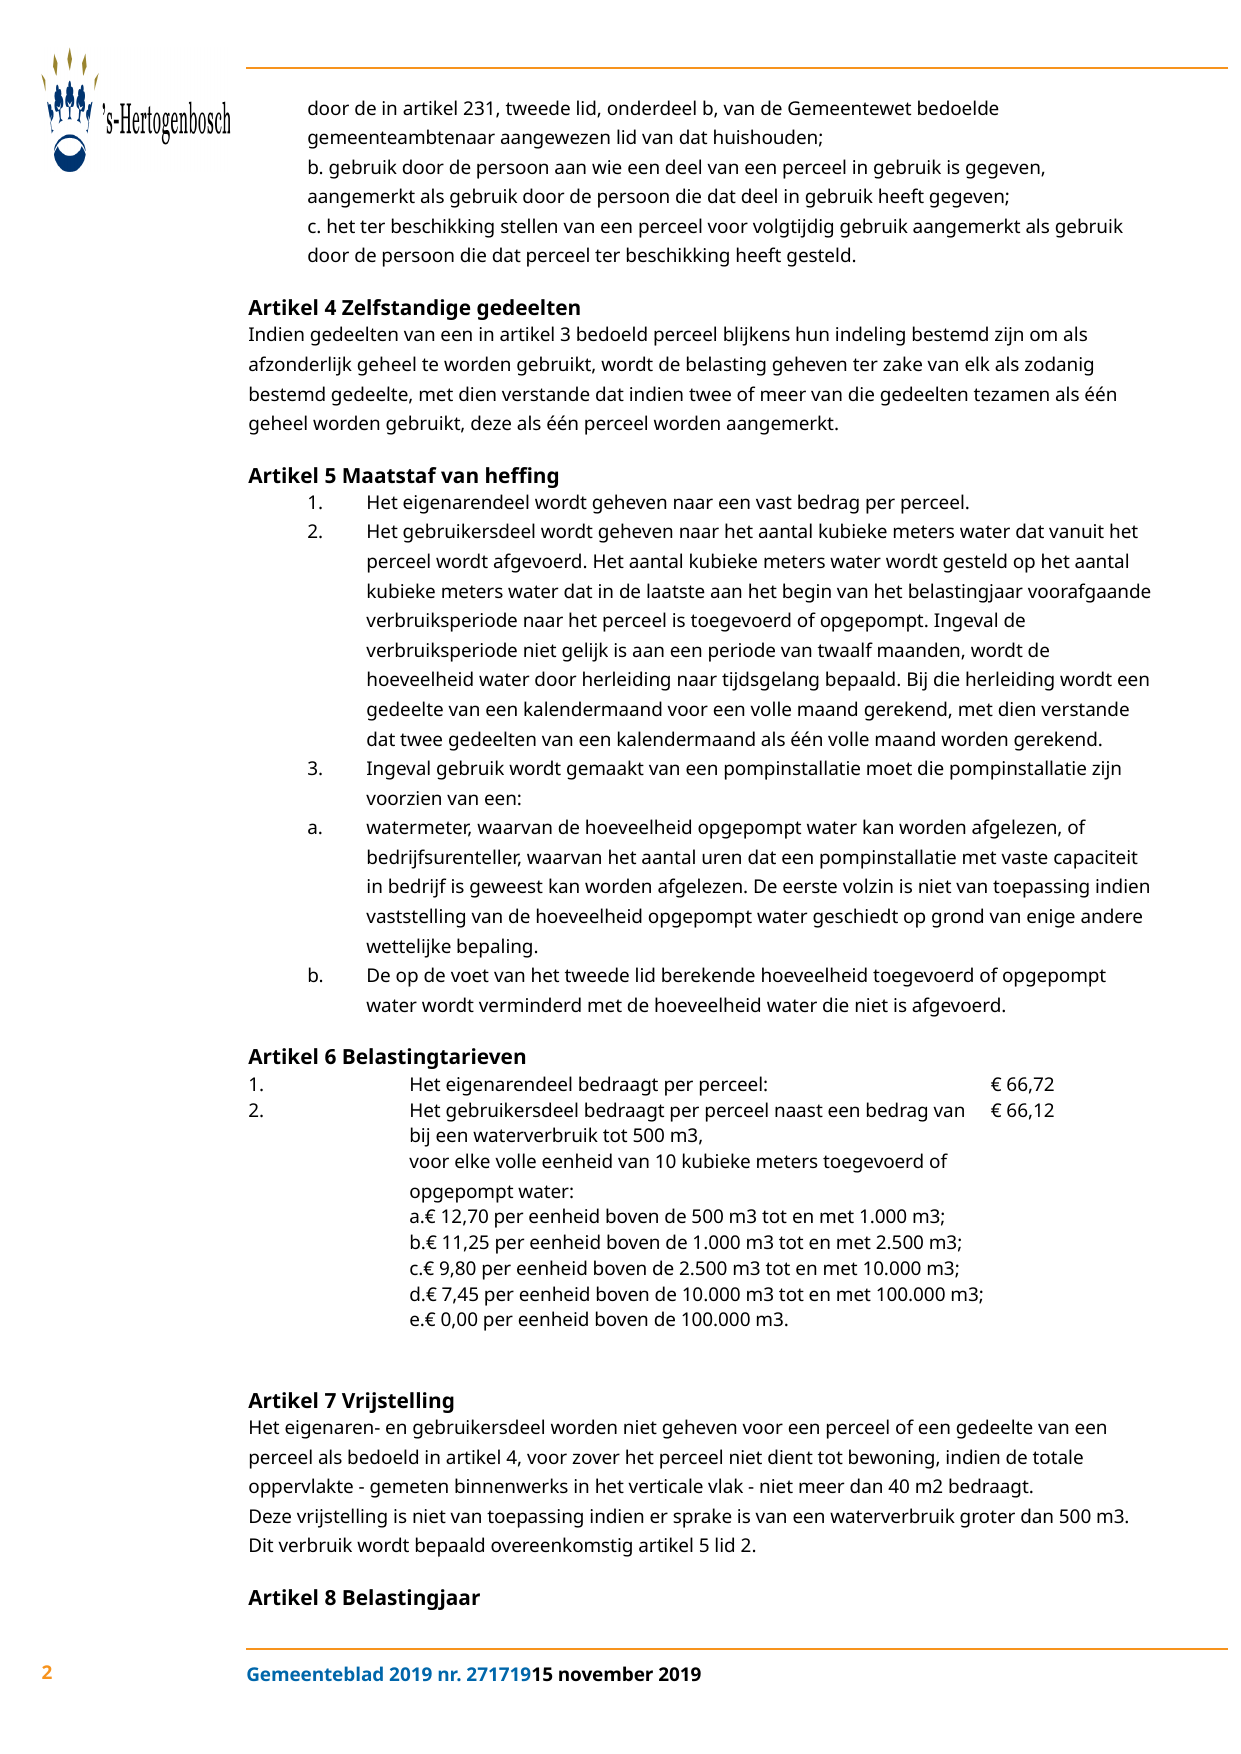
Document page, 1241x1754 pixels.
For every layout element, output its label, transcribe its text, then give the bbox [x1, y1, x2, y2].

table_cell [991, 1306, 1152, 1332]
table_cell c.€ 9,80 per eenheid boven de 2.500 m3 tot en met 10.000 m3; [409, 1255, 991, 1281]
text Indien gedeelten van een in artikel 3 bedoeld perceel blijkens hun indeling bestemd zijn om als afzonderlijk geheel te worden gebruikt, wordt de belasting geheven ter zake van elk als zodanig bestemd gedeelte, met dien verstande dat indien twee of meer van die gedeelten tezamen als één geheel worden gebruikt, deze als één perceel worden aangemerkt. [248, 322, 1152, 436]
table_cell 2. [248, 1097, 409, 1122]
list b. gebruik door de persoon aan wie een deel van een perceel in gebruik is gegeven, aangemerkt als gebruik door de persoon die dat deel in gebruik heeft gegeven; [248, 154, 1152, 209]
table_cell e.€ 0,00 per eenheid boven de 100.000 m3. [409, 1306, 991, 1332]
table_cell [991, 1255, 1152, 1281]
list c. het ter beschikking stellen van een perceel voor volgtijdig gebruik aangemerkt als gebruik door de persoon die dat perceel ter beschikking heeft gesteld. [248, 213, 1152, 268]
list Het eigenarendeel wordt geheven naar een vast bedrag per perceel. [307, 489, 1152, 515]
table_cell [248, 1229, 409, 1255]
table_cell € 66,12 [991, 1097, 1152, 1122]
list watermeter, waarvan de hoeveelheid opgepompt water kan worden afgelezen, of bedrijfsurenteller, waarvan het aantal uren dat een pompinstallatie met vaste capaciteit in bedrijf is geweest kan worden afgelezen. De eerste volzin is niet van toepassing indien vaststelling van de hoeveelheid opgepompt water geschiedt op grond van enige andere wettelijke bepaling. [307, 814, 1152, 959]
table_cell [991, 1229, 1152, 1255]
table_header € 66,72 [991, 1071, 1152, 1097]
table_cell [248, 1281, 409, 1306]
table_cell b.€ 11,25 per eenheid boven de 1.000 m3 tot en met 2.500 m3; [409, 1229, 991, 1255]
table_cell [248, 1123, 409, 1148]
table_header Het eigenarendeel bedraagt per perceel: [409, 1071, 991, 1097]
table_cell bij een waterverbruik tot 500 m3, [409, 1123, 991, 1148]
text Artikel 8 Belastingjaar [248, 1583, 1152, 1611]
text Deze vrijstelling is niet van toepassing indien er sprake is van een waterverbruik groter dan 500 m3. Dit verbruik wordt bepaald overeenkomstig artikel 5 lid 2. [248, 1503, 1152, 1558]
list Ingeval gebruik wordt gemaakt van een pompinstallatie moet die pompinstallatie zijn voorzien van een: [307, 755, 1152, 811]
table_cell [248, 1306, 409, 1332]
table_cell Het gebruikersdeel bedraagt per perceel naast een bedrag van [409, 1097, 991, 1122]
text Artikel 4 Zelfstandige gedeelten [248, 293, 1152, 322]
table_cell d.€ 7,45 per eenheid boven de 10.000 m3 tot en met 100.000 m3; [409, 1281, 991, 1306]
text Artikel 5 Maatstaf van heffing [248, 461, 1152, 489]
text Artikel 7 Vrijstelling [248, 1386, 1152, 1414]
list Het gebruikersdeel wordt geheven naar het aantal kubieke meters water dat vanuit het perceel wordt afgevoerd. Het aantal kubieke meters water wordt gesteld op het aantal kubieke meters water dat in de laatste aan het begin van het belastingjaar voorafgaande verbruiksperiode naar het perceel is toegevoerd of opgepompt. Ingeval de verbruiksperiode niet gelijk is aan een periode van twaalf maanden, wordt de hoeveelheid water door herleiding naar tijdsgelang bepaald. Bij die herleiding wordt een gedeelte van een kalendermaand voor een volle maand gerekend, met dien verstande dat twee gedeelten van een kalendermaand als één volle maand worden gerekend. [307, 519, 1152, 752]
picture [41, 47, 231, 172]
table_cell [991, 1204, 1152, 1229]
table_cell [991, 1148, 1152, 1203]
table_cell [991, 1123, 1152, 1148]
table_header 1. [248, 1071, 409, 1097]
text Artikel 6 Belastingtarieven [248, 1042, 1152, 1071]
table_cell [248, 1204, 409, 1229]
table_cell [248, 1255, 409, 1281]
list De op de voet van het tweede lid berekende hoeveelheid toegevoerd of opgepompt water wordt verminderd met de hoeveelheid water die niet is afgevoerd. [307, 962, 1152, 1018]
list door de in artikel 231, tweede lid, onderdeel b, van de Gemeentewet bedoelde gemeenteambtenaar aangewezen lid van dat huishouden; [248, 95, 1152, 150]
table_cell a.€ 12,70 per eenheid boven de 500 m3 tot en met 1.000 m3; [409, 1204, 991, 1229]
text Het eigenaren- en gebruikersdeel worden niet geheven voor een perceel of een gedeelte van een perceel als bedoeld in artikel 4, voor zover het perceel niet dient tot bewoning, indien de totale oppervlakte - gemeten binnenwerks in het verticale vlak - niet meer dan 40 m2 bedraagt. [248, 1414, 1152, 1499]
table_cell voor elke volle eenheid van 10 kubieke meters toegevoerd of opgepompt water: [409, 1148, 991, 1203]
table_cell [248, 1148, 409, 1203]
table_cell [991, 1281, 1152, 1306]
